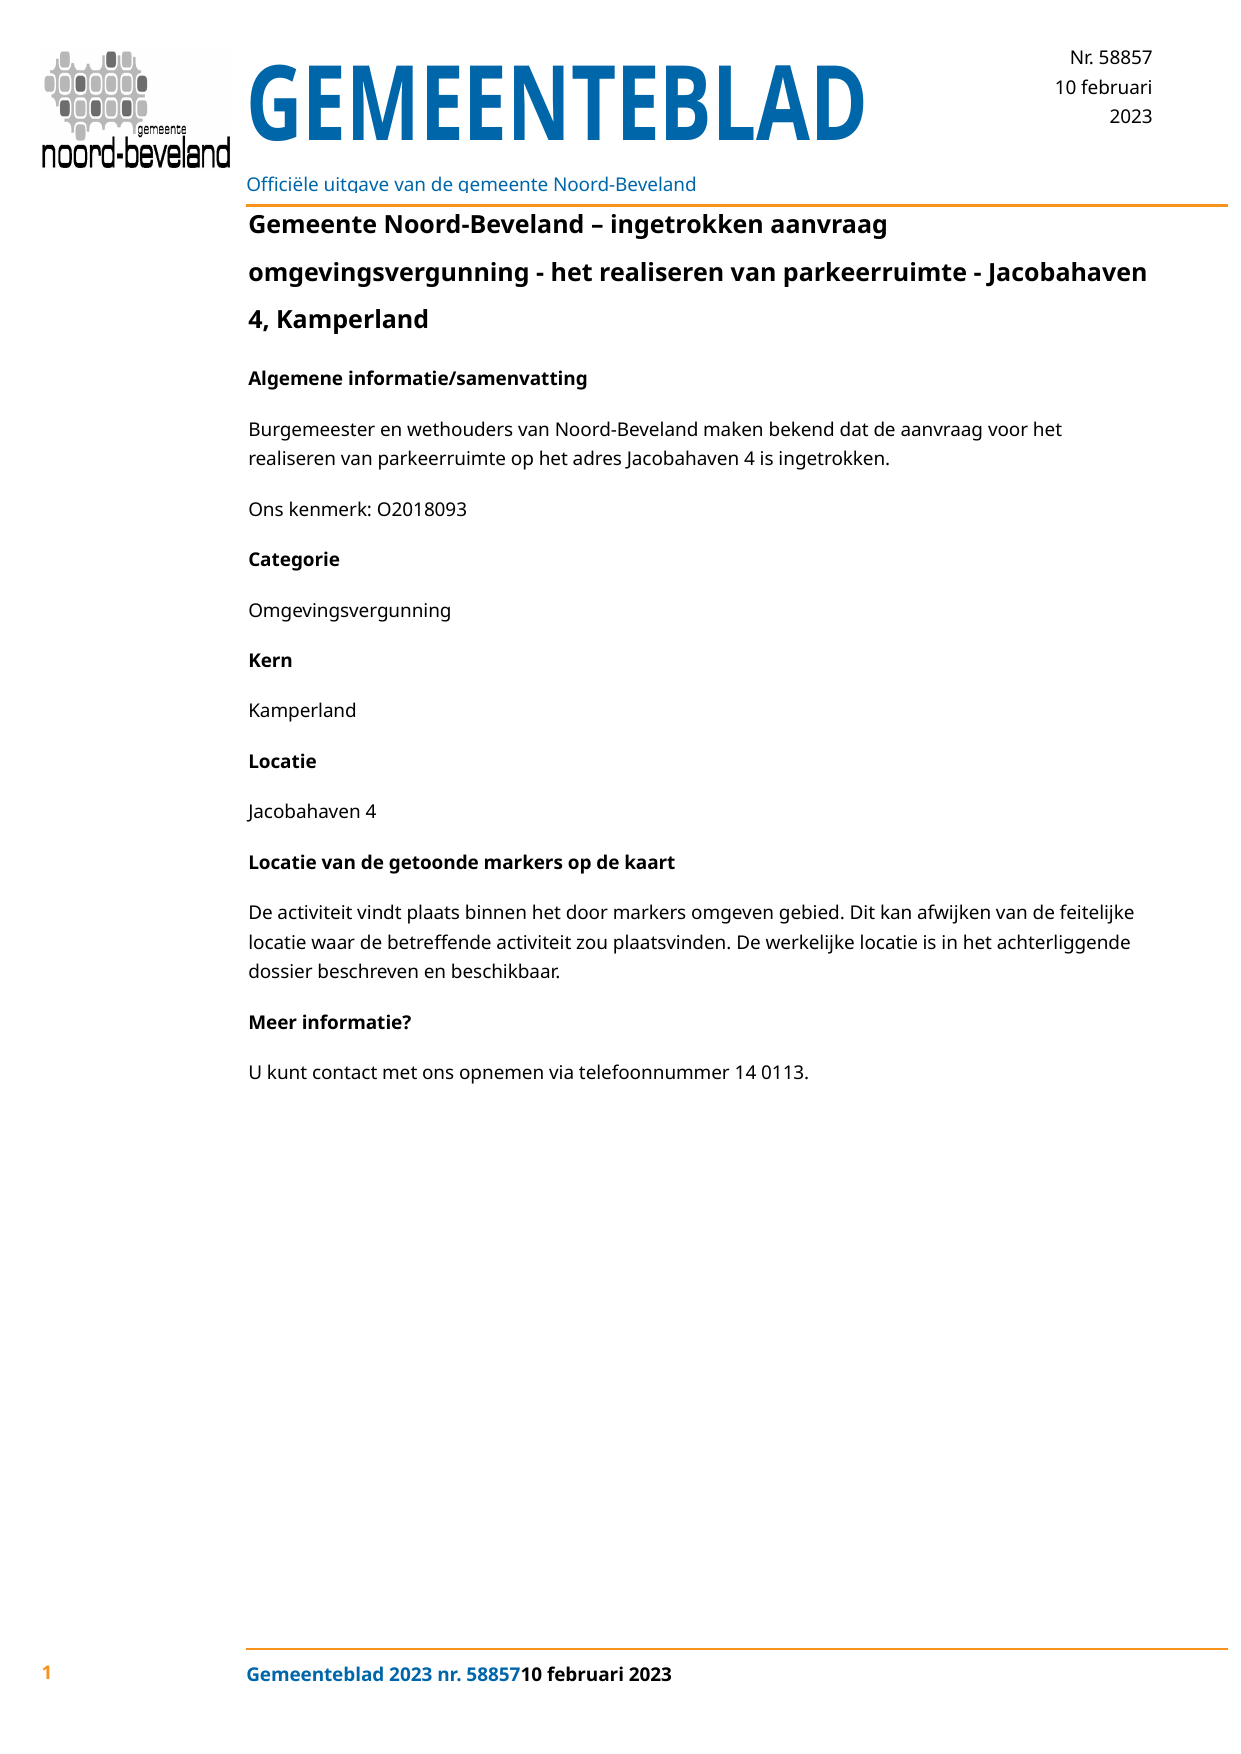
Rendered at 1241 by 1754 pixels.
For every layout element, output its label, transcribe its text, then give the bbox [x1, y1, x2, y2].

text Jacobahaven 4 [248, 798, 1152, 824]
text Ons kenmerk: O2018093 [248, 496, 1152, 522]
text Gemeente Noord-Beveland – ingetrokken aanvraag omgevingsvergunning - het realiseren van parkeerruimte - Jacobahaven 4, Kamperland [248, 207, 1152, 336]
text De activiteit vindt plaats binnen het door markers omgeven gebied. Dit kan afwijken van de feitelijke locatie waar de betreffende activiteit zou plaatsvinden. De werkelijke locatie is in het achterliggende dossier beschreven en beschikbaar. [248, 899, 1152, 984]
text Categorie [248, 546, 1152, 572]
text Kern [248, 647, 1152, 673]
text Algemene informatie/samenvatting [248, 366, 1152, 391]
text Kamperland [248, 698, 1152, 723]
text Omgevingsvergunning [248, 597, 1152, 622]
text Locatie [248, 748, 1152, 774]
picture [41, 47, 231, 172]
text Burgemeester en wethouders van Noord-Beveland maken bekend dat de aanvraag voor het realiseren van parkeerruimte op het adres Jacobahaven 4 is ingetrokken. [248, 416, 1152, 471]
text U kunt contact met ons opnemen via telefoonnummer 14 0113. [248, 1059, 1152, 1085]
text Meer informatie? [248, 1009, 1152, 1034]
text Locatie van de getoonde markers op de kaart [248, 849, 1152, 874]
